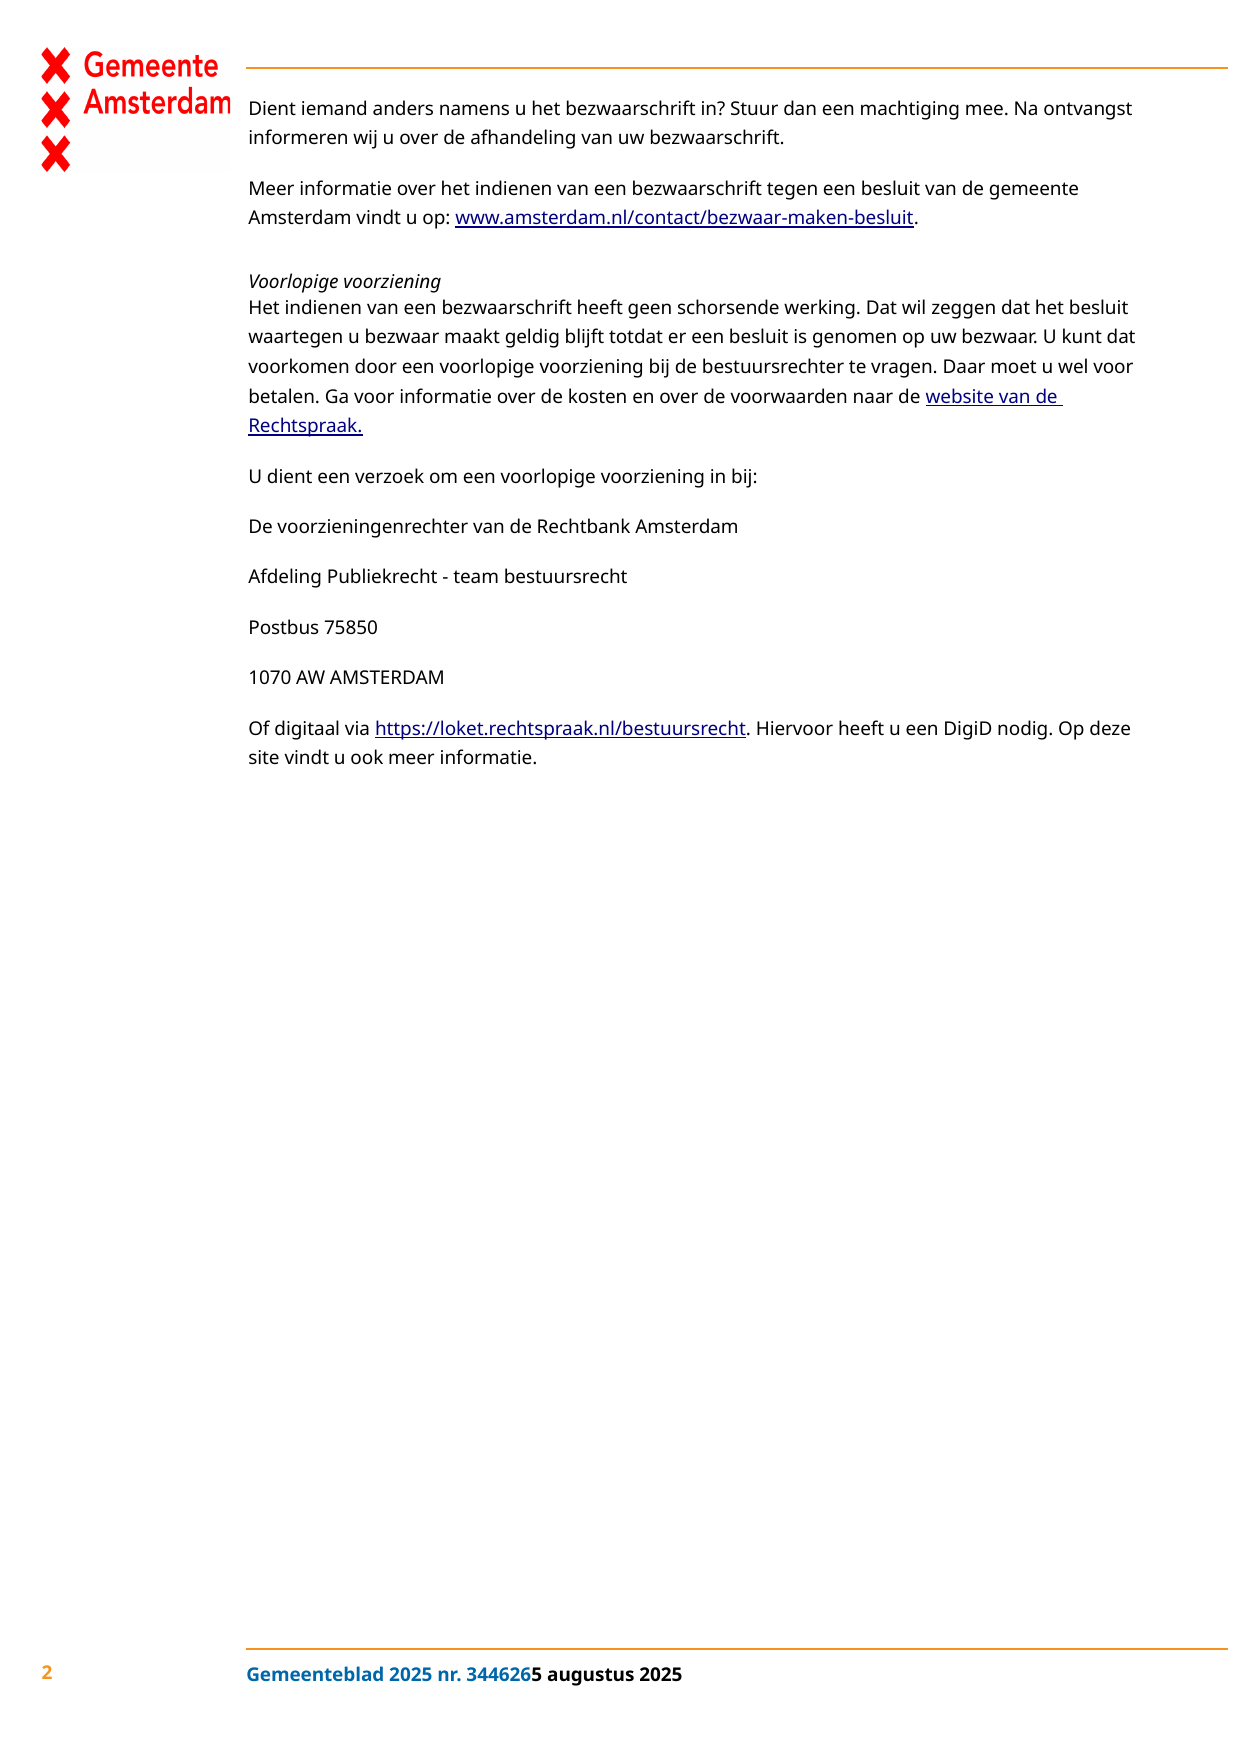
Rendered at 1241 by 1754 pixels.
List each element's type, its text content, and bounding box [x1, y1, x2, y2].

text Het indienen van een bezwaarschrift heeft geen schorsende werking. Dat wil zeggen dat het besluit waartegen u bezwaar maakt geldig blijft totdat er een besluit is genomen op uw bezwaar. U kunt dat voorkomen door een voorlopige voorziening bij de bestuursrechter te vragen. Daar moet u wel voor betalen. Ga voor informatie over de kosten en over de voorwaarden naar de website van de Rechtspraak. [248, 294, 1152, 438]
text Postbus 75850 [248, 614, 1152, 640]
text Meer informatie over het indienen van een bezwaarschrift tegen een besluit van de gemeente Amsterdam vindt u op: www.amsterdam.nl/contact/bezwaar-maken-besluit. [248, 175, 1152, 230]
text Afdeling Publiekrecht - team bestuursrecht [248, 564, 1152, 589]
text Of digitaal via https://loket.rechtspraak.nl/bestuursrecht. Hiervoor heeft u een DigiD nodig. Op deze site vindt u ook meer informatie. [248, 715, 1152, 770]
text Dient iemand anders namens u het bezwaarschrift in? Stuur dan een machtiging mee. Na ontvangst informeren wij u over de afhandeling van uw bezwaarschrift. [248, 95, 1152, 150]
picture [41, 47, 231, 172]
text Voorlopige voorziening [248, 268, 1152, 294]
text 1070 AW AMSTERDAM [248, 664, 1152, 690]
text U dient een verzoek om een voorlopige voorziening in bij: [248, 463, 1152, 488]
text De voorzieningenrechter van de Rechtbank Amsterdam [248, 513, 1152, 539]
